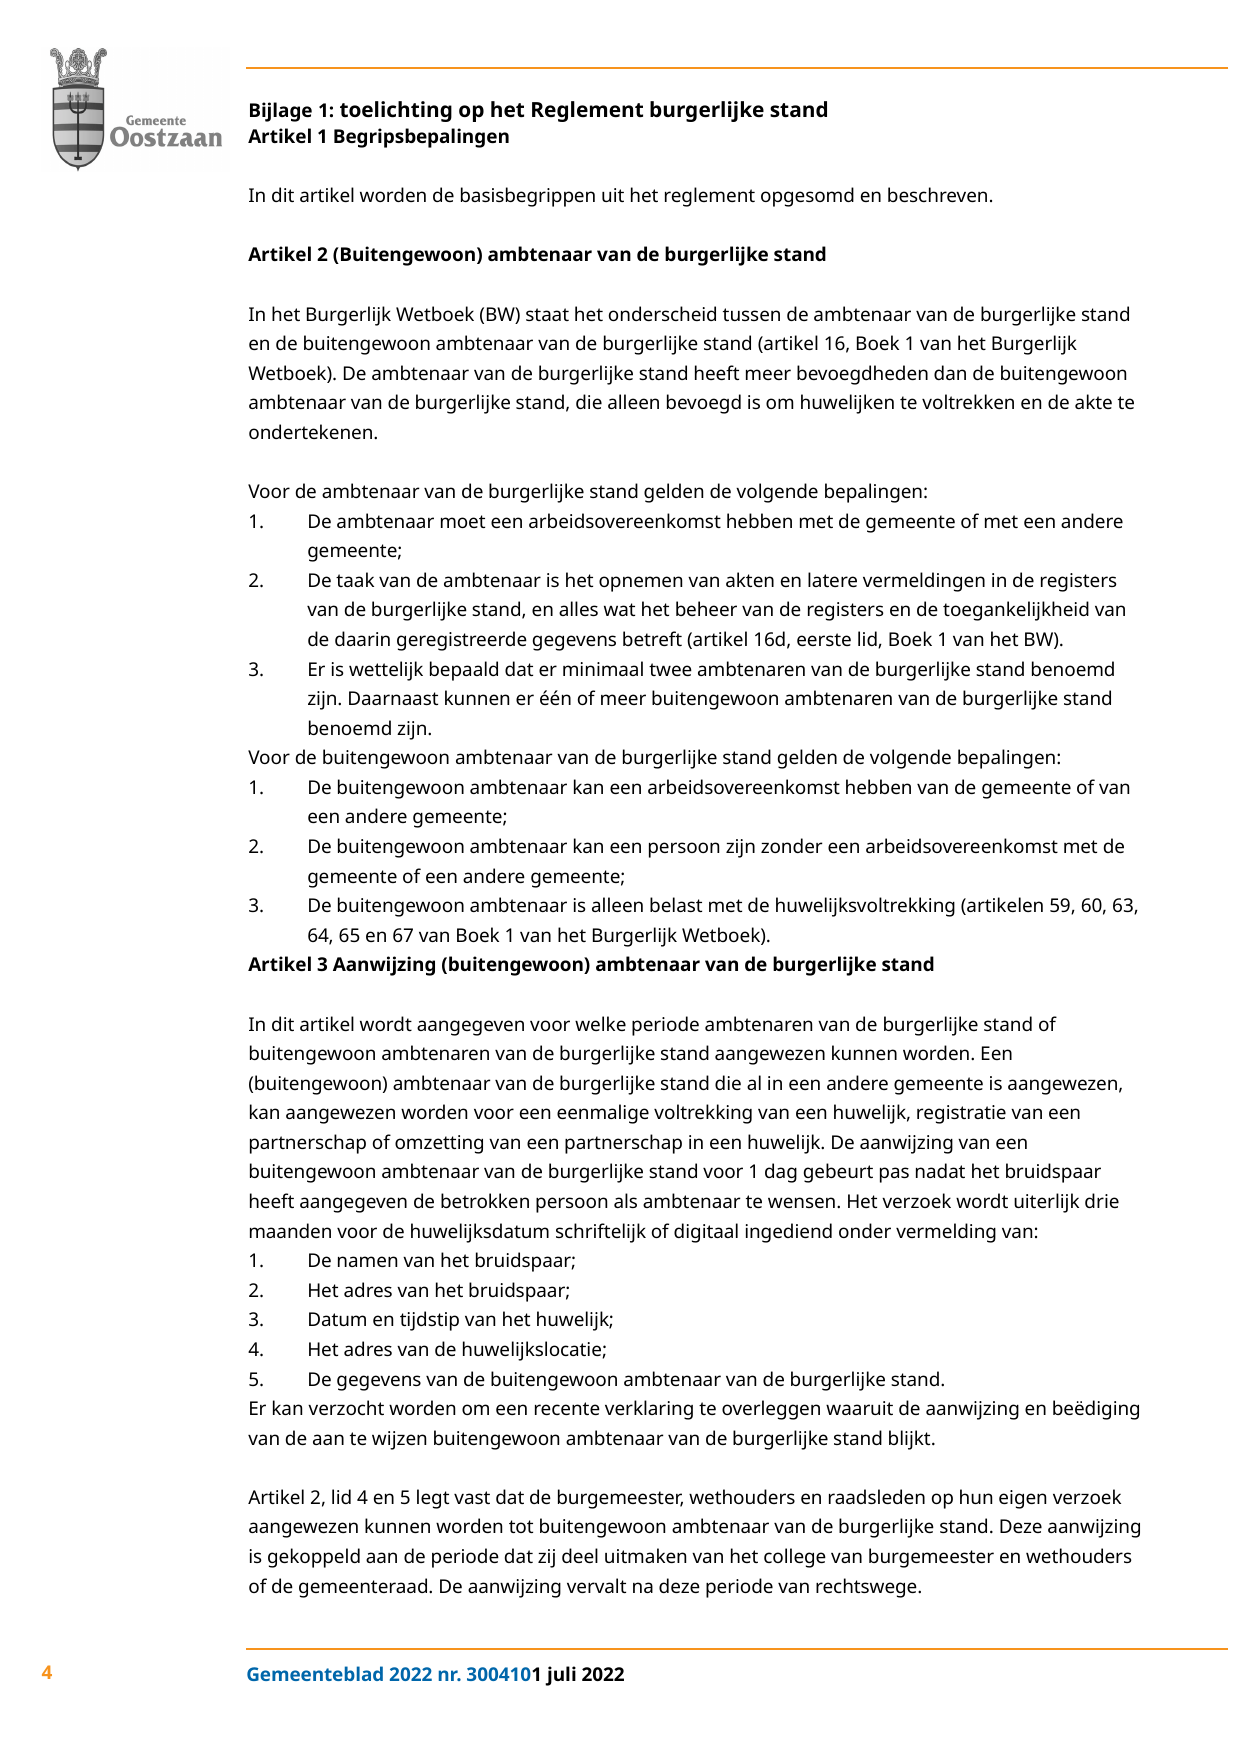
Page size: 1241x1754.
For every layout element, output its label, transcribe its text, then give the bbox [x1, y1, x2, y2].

list Er is wettelijk bepaald dat er minimaal twee ambtenaren van de burgerlijke stand benoemd zijn. Daarnaast kunnen er één of meer buitengewoon ambtenaren van de burgerlijke stand benoemd zijn. [248, 656, 1152, 741]
list De taak van de ambtenaar is het opnemen van akten en latere vermeldingen in de registers van de burgerlijke stand, en alles wat het beheer van de registers en de toegankelijkheid van de daarin geregistreerde gegevens betreft (artikel 16d, eerste lid, Boek 1 van het BW). [248, 567, 1152, 652]
text Artikel 2 (Buitengewoon) ambtenaar van de burgerlijke stand [248, 242, 1152, 267]
text Voor de buitengewoon ambtenaar van de burgerlijke stand gelden de volgende bepalingen: [248, 744, 1152, 770]
text Artikel 2, lid 4 en 5 legt vast dat de burgemeester, wethouders en raadsleden op hun eigen verzoek aangewezen kunnen worden tot buitengewoon ambtenaar van de burgerlijke stand. Deze aanwijzing is gekoppeld aan de periode dat zij deel uitmaken van het college van burgemeester en wethouders of de gemeenteraad. De aanwijzing vervalt na deze periode van rechtswege. [248, 1484, 1152, 1599]
text Voor de ambtenaar van de burgerlijke stand gelden de volgende bepalingen: [248, 478, 1152, 504]
list De buitengewoon ambtenaar is alleen belast met de huwelijksvoltrekking (artikelen 59, 60, 63, 64, 65 en 67 van Boek 1 van het Burgerlijk Wetboek). [248, 892, 1152, 948]
list De buitengewoon ambtenaar kan een persoon zijn zonder een arbeidsovereenkomst met de gemeente of een andere gemeente; [248, 833, 1152, 889]
list De ambtenaar moet een arbeidsovereenkomst hebben met de gemeente of met een andere gemeente; [248, 508, 1152, 563]
text Artikel 1 Begripsbepalingen [248, 123, 1152, 149]
text Er kan verzocht worden om een recente verklaring te overleggen waaruit de aanwijzing en beëdiging van de aan te wijzen buitengewoon ambtenaar van de burgerlijke stand blijkt. [248, 1395, 1152, 1451]
text In het Burgerlijk Wetboek (BW) staat het onderscheid tussen de ambtenaar van de burgerlijke stand en de buitengewoon ambtenaar van de burgerlijke stand (artikel 16, Boek 1 van het Burgerlijk Wetboek). De ambtenaar van de burgerlijke stand heeft meer bevoegdheden dan de buitengewoon ambtenaar van de burgerlijke stand, die alleen bevoegd is om huwelijken te voltrekken en de akte te ondertekenen. [248, 301, 1152, 445]
list Het adres van de huwelijkslocatie; [248, 1336, 1152, 1362]
list Datum en tijdstip van het huwelijk; [248, 1307, 1152, 1332]
text In dit artikel worden de basisbegrippen uit het reglement opgesomd en beschreven. [248, 182, 1152, 208]
text In dit artikel wordt aangegeven voor welke periode ambtenaren van de burgerlijke stand of buitengewoon ambtenaren van de burgerlijke stand aangewezen kunnen worden. Een (buitengewoon) ambtenaar van de burgerlijke stand die al in een andere gemeente is aangewezen, kan aangewezen worden voor een eenmalige voltrekking van een huwelijk, registratie van een partnerschap of omzetting van een partnerschap in een huwelijk. De aanwijzing van een buitengewoon ambtenaar van de burgerlijke stand voor 1 dag gebeurt pas nadat het bruidspaar heeft aangegeven de betrokken persoon als ambtenaar te wensen. Het verzoek wordt uiterlijk drie maanden voor de huwelijksdatum schriftelijk of digitaal ingediend onder vermelding van: [248, 1011, 1152, 1244]
list De buitengewoon ambtenaar kan een arbeidsovereenkomst hebben van de gemeente of van een andere gemeente; [248, 774, 1152, 829]
picture [41, 47, 231, 172]
list De gegevens van de buitengewoon ambtenaar van de burgerlijke stand. [248, 1366, 1152, 1392]
text Artikel 3 Aanwijzing (buitengewoon) ambtenaar van de burgerlijke stand [248, 952, 1152, 977]
text Bijlage 1: toelichting op het Reglement burgerlijke stand [248, 95, 1152, 123]
list De namen van het bruidspaar; [248, 1247, 1152, 1273]
list Het adres van het bruidspaar; [248, 1277, 1152, 1303]
